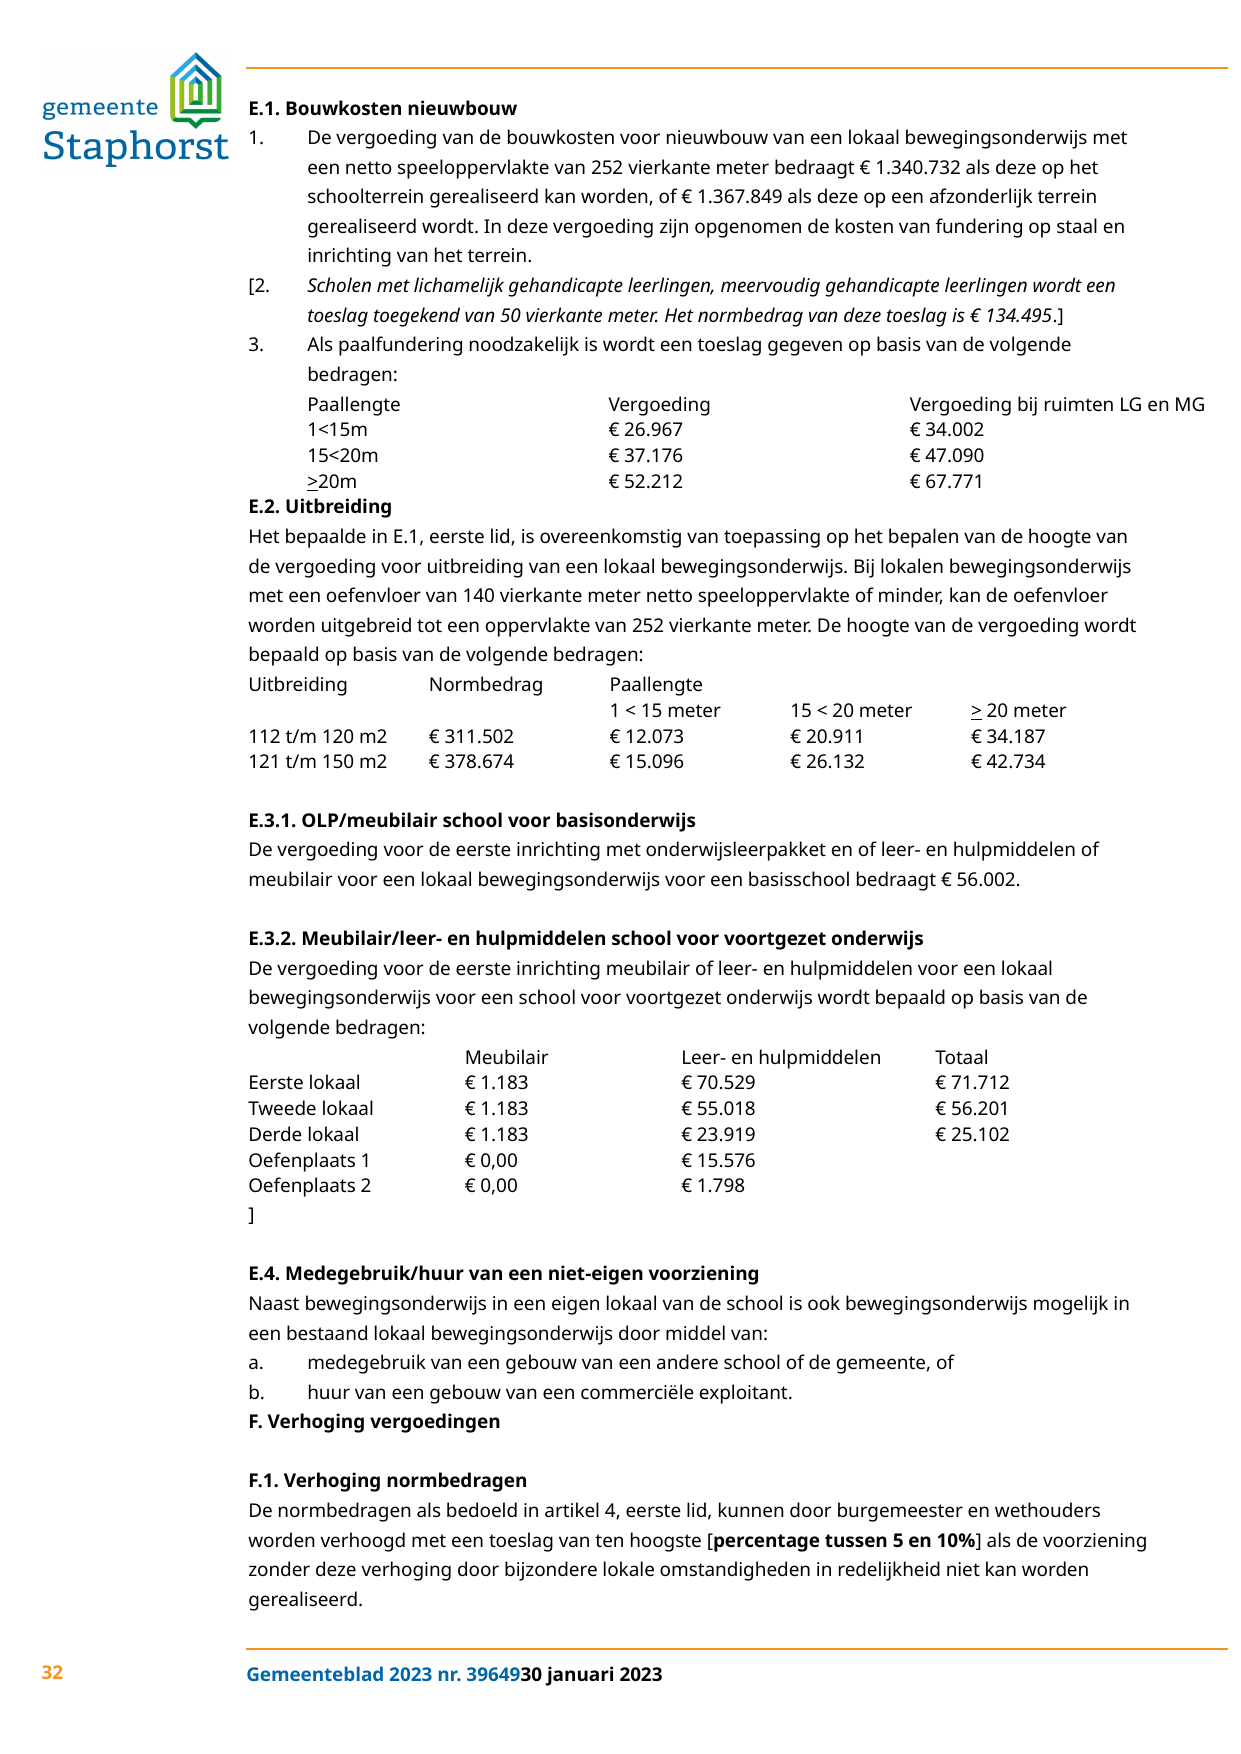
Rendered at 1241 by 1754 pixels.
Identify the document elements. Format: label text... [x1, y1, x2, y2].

table_cell 121 t/m 150 m2 [248, 749, 429, 774]
table_cell € 378.674 [429, 749, 609, 774]
text E.3.1. OLP/meubilair school voor basisonderwijs [248, 807, 1152, 833]
table_cell 112 t/m 120 m2 [248, 723, 429, 748]
table_cell € 23.919 [681, 1121, 935, 1147]
text De vergoeding voor de eerste inrichting meubilair of leer- en hulpmiddelen voor een lokaal bewegingsonderwijs voor een school voor voortgezet onderwijs wordt bepaald op basis van de volgende bedragen: [248, 955, 1152, 1040]
text F. Verhoging vergoedingen [248, 1408, 1152, 1434]
table_cell € 70.529 [681, 1070, 935, 1095]
picture [41, 47, 231, 172]
table_cell 1<15m [307, 416, 608, 442]
table_cell >20m [307, 468, 608, 494]
table_cell € 26.132 [790, 749, 971, 774]
table_cell € 15.096 [609, 749, 790, 774]
table_cell € 0,00 [465, 1173, 681, 1198]
table_header Meubilair [465, 1044, 681, 1069]
table_cell € 1.183 [465, 1070, 681, 1095]
table_cell Oefenplaats 2 [248, 1173, 464, 1198]
text F.1. Verhoging normbedragen [248, 1468, 1152, 1493]
text De normbedragen als bedoeld in artikel 4, eerste lid, kunnen door burgemeester en wethouders worden verhoogd met een toeslag van ten hoogste [percentage tussen 5 en 10%] als de voorziening zonder deze verhoging door bijzondere lokale omstandigheden in redelijkheid niet kan worden gerealiseerd. [248, 1497, 1152, 1612]
table_header Vergoeding [608, 391, 909, 416]
table_header Totaal [935, 1044, 1152, 1069]
table_cell € 25.102 [935, 1121, 1152, 1147]
table_cell € 12.073 [609, 723, 790, 748]
table_cell [248, 697, 429, 723]
list De vergoeding van de bouwkosten voor nieuwbouw van een lokaal bewegingsonderwijs met een netto speeloppervlakte van 252 vierkante meter bedraagt € 1.340.732 als deze op het schoolterrein gerealiseerd kan worden, of € 1.367.849 als deze op een afzonderlijk terrein gerealiseerd wordt. In deze vergoeding zijn opgenomen de kosten van fundering op staal en inrichting van het terrein. [248, 124, 1152, 268]
table_cell € 71.712 [935, 1070, 1152, 1095]
text E.2. Uitbreiding [248, 494, 1152, 519]
table_cell Oefenplaats 1 [248, 1147, 464, 1172]
table_cell € 0,00 [465, 1147, 681, 1172]
table_cell > 20 meter [971, 697, 1152, 723]
list huur van een gebouw van een commerciële exploitant. [248, 1379, 1152, 1405]
table_header Uitbreiding [248, 671, 429, 697]
table_cell € 15.576 [681, 1147, 935, 1172]
table_cell € 67.771 [910, 468, 1211, 494]
table_cell Eerste lokaal [248, 1070, 464, 1095]
list medegebruik van een gebouw van een andere school of de gemeente, of [248, 1349, 1152, 1375]
table_cell € 55.018 [681, 1095, 935, 1121]
table_cell € 52.212 [608, 468, 909, 494]
list Als paalfundering noodzakelijk is wordt een toeslag gegeven op basis van de volgende bedragen: [248, 331, 1152, 387]
text E.1. Bouwkosten nieuwbouw [248, 95, 1152, 121]
text Naast bewegingsonderwijs in een eigen lokaal van de school is ook bewegingsonderwijs mogelijk in een bestaand lokaal bewegingsonderwijs door middel van: [248, 1290, 1152, 1346]
text De vergoeding voor de eerste inrichting met onderwijsleerpakket en of leer- en hulpmiddelen of meubilair voor een lokaal bewegingsonderwijs voor een basisschool bedraagt € 56.002. [248, 837, 1152, 892]
table_cell 15<20m [307, 442, 608, 468]
table_cell 1 < 15 meter [609, 697, 790, 723]
table_header Leer- en hulpmiddelen [681, 1044, 935, 1069]
table_cell € 20.911 [790, 723, 971, 748]
table_cell € 47.090 [910, 442, 1211, 468]
table_cell [935, 1173, 1152, 1198]
table_cell € 1.183 [465, 1095, 681, 1121]
table_cell [429, 697, 609, 723]
table_cell [935, 1147, 1152, 1172]
table_cell € 1.183 [465, 1121, 681, 1147]
table_cell Tweede lokaal [248, 1095, 464, 1121]
table_cell € 56.201 [935, 1095, 1152, 1121]
table_cell Derde lokaal [248, 1121, 464, 1147]
table_cell € 26.967 [608, 416, 909, 442]
table_header Vergoeding bij ruimten LG en MG [910, 391, 1211, 416]
table_header Normbedrag [429, 671, 609, 697]
table_cell 15 < 20 meter [790, 697, 971, 723]
text E.4. Medegebruik/huur van een niet-eigen voorziening [248, 1261, 1152, 1286]
table_header Paallengte [307, 391, 608, 416]
text ] [248, 1201, 1152, 1227]
table_cell € 34.187 [971, 723, 1152, 748]
table_header Paallengte [609, 671, 1152, 697]
list Scholen met lichamelijk gehandicapte leerlingen, meervoudig gehandicapte leerlingen wordt een toeslag toegekend van 50 vierkante meter. Het normbedrag van deze toeslag is € 134.495.] [248, 272, 1152, 328]
text E.3.2. Meubilair/leer- en hulpmiddelen school voor voortgezet onderwijs [248, 925, 1152, 951]
table_cell € 311.502 [429, 723, 609, 748]
table_cell € 42.734 [971, 749, 1152, 774]
table_header [248, 1044, 464, 1069]
table_cell € 34.002 [910, 416, 1211, 442]
table_cell € 37.176 [608, 442, 909, 468]
text Het bepaalde in E.1, eerste lid, is overeenkomstig van toepassing op het bepalen van de hoogte van de vergoeding voor uitbreiding van een lokaal bewegingsonderwijs. Bij lokalen bewegingsonderwijs met een oefenvloer van 140 vierkante meter netto speeloppervlakte of minder, kan de oefenvloer worden uitgebreid tot een oppervlakte van 252 vierkante meter. De hoogte van de vergoeding wordt bepaald op basis van de volgende bedragen: [248, 523, 1152, 667]
table_cell € 1.798 [681, 1173, 935, 1198]
